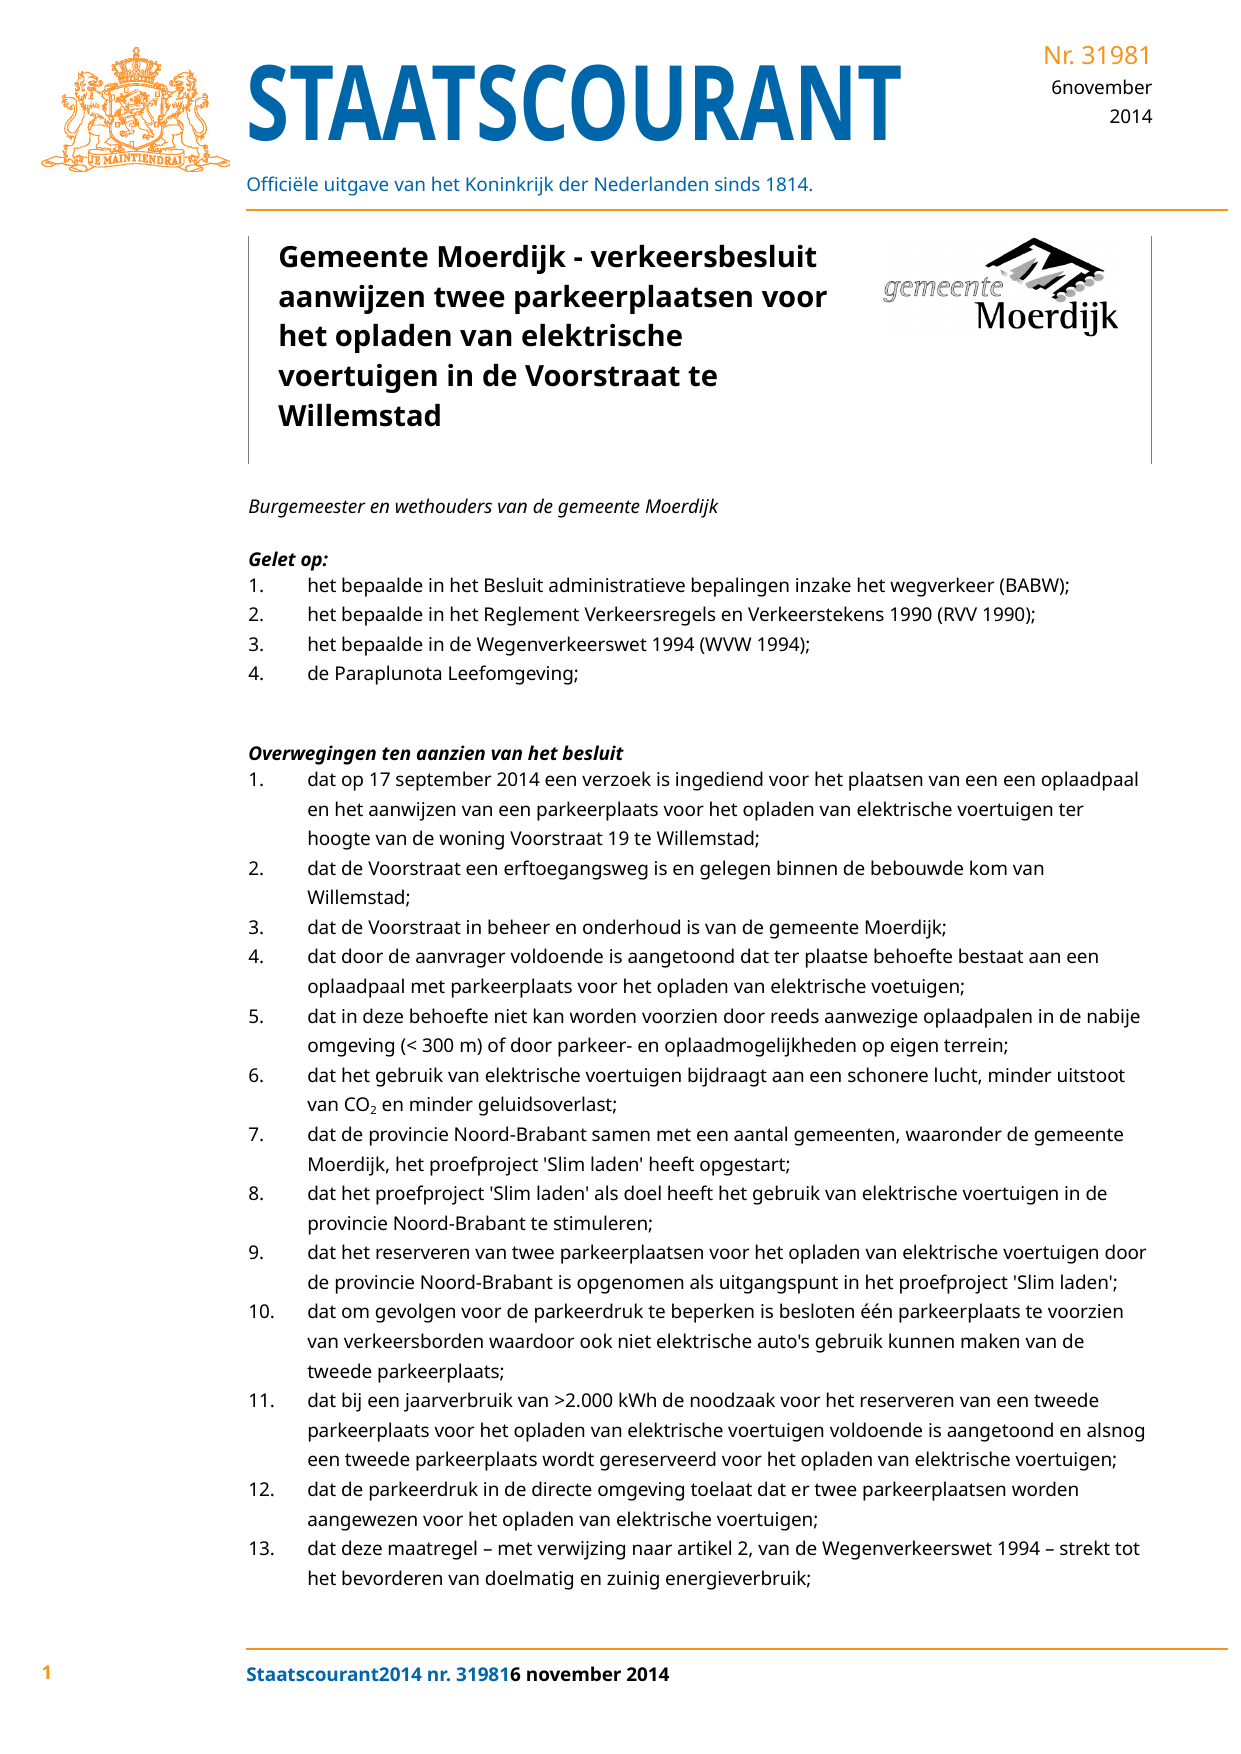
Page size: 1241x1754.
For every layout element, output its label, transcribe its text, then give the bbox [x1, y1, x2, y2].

list dat deze maatregel – met verwijzing naar artikel 2, van de Wegenverkeerswet 1994 – strekt tot het bevorderen van doelmatig en zuinig energieverbruik; [248, 1535, 1152, 1591]
list dat om gevolgen voor de parkeerdruk te beperken is besloten één parkeerplaats te voorzien van verkeersborden waardoor ook niet elektrische auto's gebruik kunnen maken van de tweede parkeerplaats; [248, 1299, 1152, 1383]
text Gelet op: [248, 546, 1152, 572]
list het bepaalde in het Reglement Verkeersregels en Verkeerstekens 1990 (RVV 1990); [248, 601, 1152, 627]
list dat het proefproject 'Slim laden' als doel heeft het gebruik van elektrische voertuigen in de provincie Noord-Brabant te stimuleren; [248, 1180, 1152, 1236]
list dat in deze behoefte niet kan worden voorzien door reeds aanwezige oplaadpalen in de nabije omgeving (< 300 m) of door parkeer- en oplaadmogelijkheden op eigen terrein; [248, 1003, 1152, 1058]
list dat het reserveren van twee parkeerplaatsen voor het opladen van elektrische voertuigen door de provincie Noord-Brabant is opgenomen als uitgangspunt in het proefproject 'Slim laden'; [248, 1239, 1152, 1295]
list dat de Voorstraat een erftoegangsweg is en gelegen binnen de bebouwde kom van Willemstad; [248, 855, 1152, 910]
list dat door de aanvrager voldoende is aangetoond dat ter plaatse behoefte bestaat aan een oplaadpaal met parkeerplaats voor het opladen van elektrische voetuigen; [248, 944, 1152, 999]
text Overwegingen ten aanzien van het besluit [248, 740, 1152, 766]
text Burgemeester en wethouders van de gemeente Moerdijk [248, 493, 1152, 519]
table_header [850, 236, 1151, 464]
list het bepaalde in het Besluit administratieve bepalingen inzake het wegverkeer (BABW); [248, 572, 1152, 598]
list de Paraplunota Leefomgeving; [248, 661, 1152, 686]
list dat bij een jaarverbruik van >2.000 kWh de noodzaak voor het reserveren van een tweede parkeerplaats voor het opladen van elektrische voertuigen voldoende is aangetoond en alsnog een tweede parkeerplaats wordt gereserveerd voor het opladen van elektrische voertuigen; [248, 1387, 1152, 1472]
list dat de provincie Noord-Brabant samen met een aantal gemeenten, waaronder de gemeente Moerdijk, het proefproject 'Slim laden' heeft opgestart; [248, 1121, 1152, 1176]
list dat het gebruik van elektrische voertuigen bijdraagt aan een schonere lucht, minder uitstoot van CO2 en minder geluidsoverlast; [248, 1062, 1152, 1117]
picture [41, 47, 231, 172]
list dat de Voorstraat in beheer en onderhoud is van de gemeente Moerdijk; [248, 914, 1152, 940]
picture [882, 236, 1119, 337]
list het bepaalde in de Wegenverkeerswet 1994 (WVW 1994); [248, 631, 1152, 657]
list dat op 17 september 2014 een verzoek is ingediend voor het plaatsen van een een oplaadpaal en het aanwijzen van een parkeerplaats voor het opladen van elektrische voertuigen ter hoogte van de woning Voorstraat 19 te Willemstad; [248, 766, 1152, 851]
table_header Gemeente Moerdijk - verkeersbesluit aanwijzen twee parkeerplaatsen voor het opladen van elektrische voertuigen in de Voorstraat te Willemstad [249, 236, 850, 464]
list dat de parkeerdruk in de directe omgeving toelaat dat er twee parkeerplaatsen worden aangewezen voor het opladen van elektrische voertuigen; [248, 1476, 1152, 1531]
